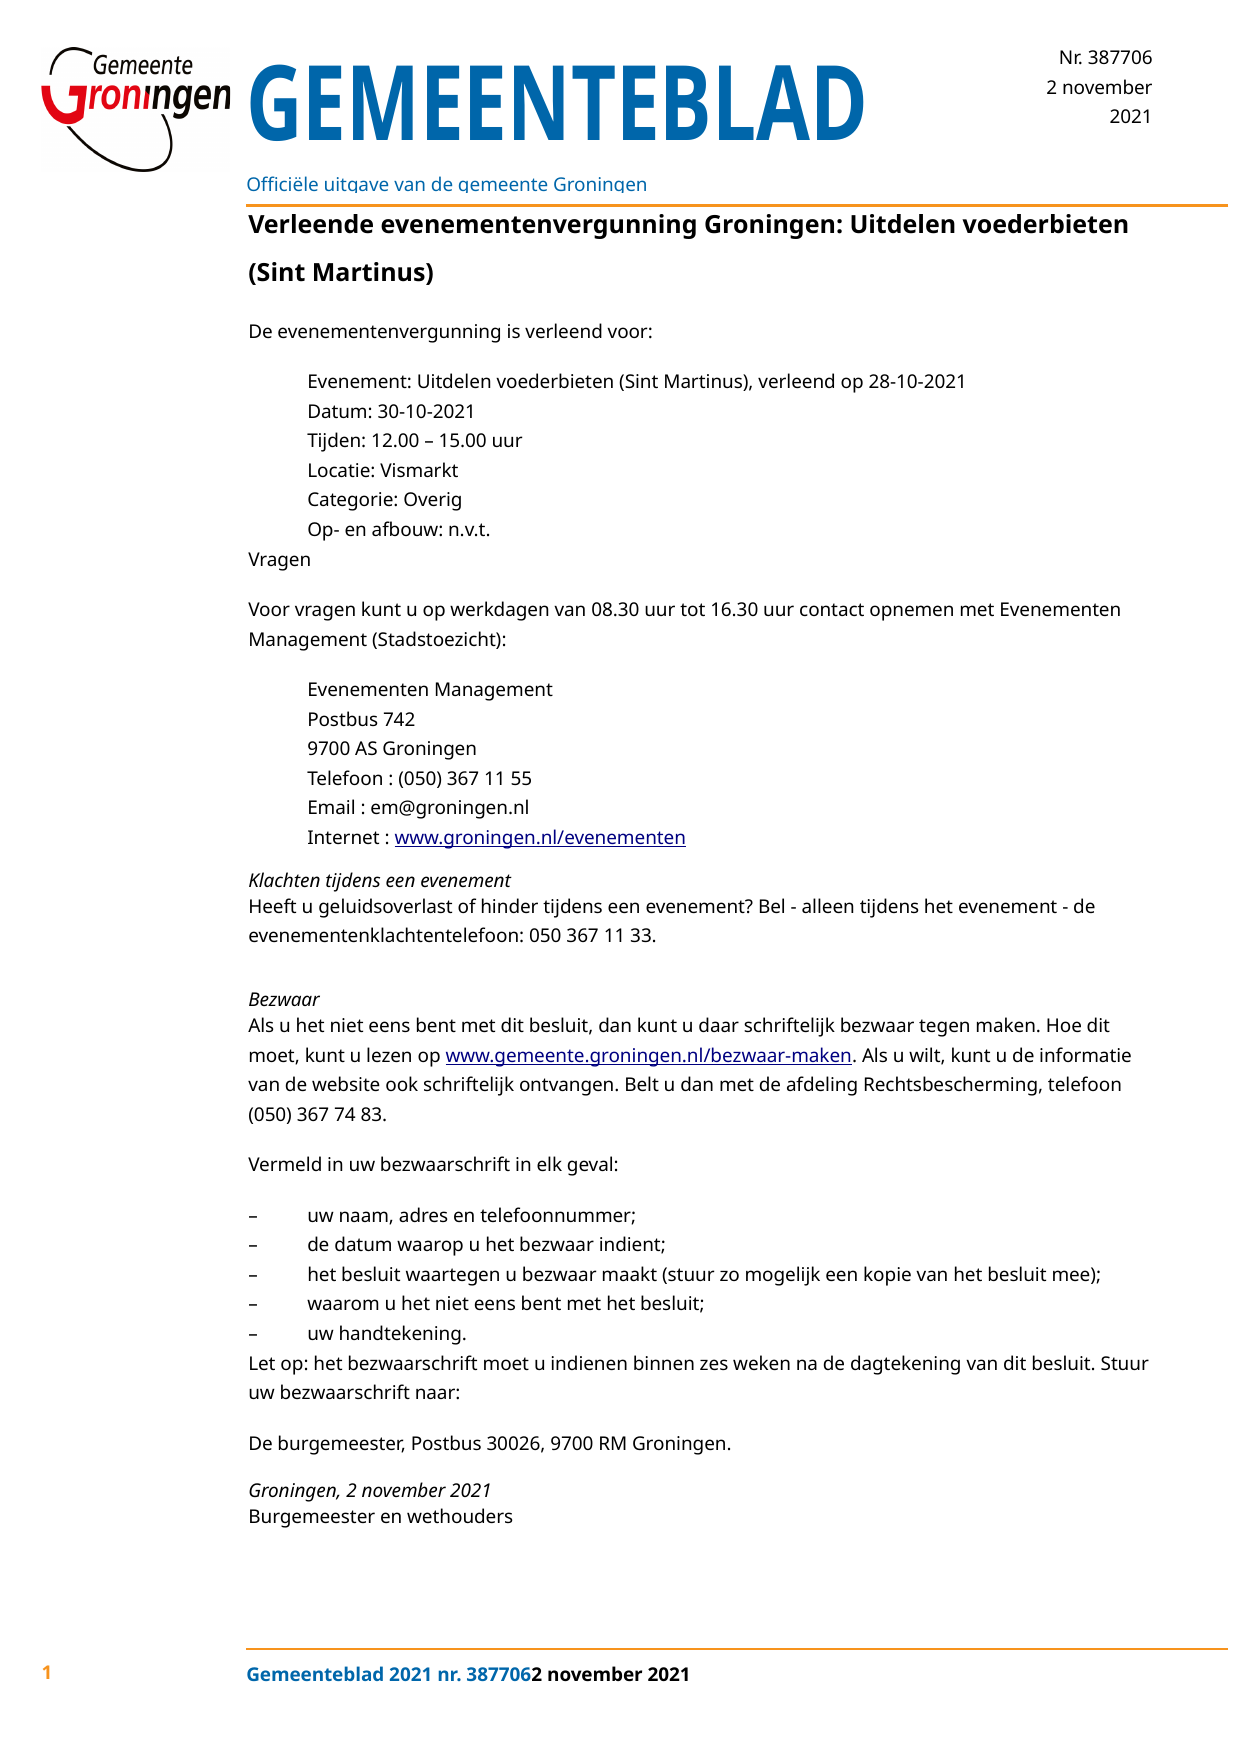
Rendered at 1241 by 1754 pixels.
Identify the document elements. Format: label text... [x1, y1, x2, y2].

text Burgemeester en wethouders [248, 1503, 1152, 1529]
text Bezwaar [248, 987, 1152, 1012]
list Evenementen Management [248, 676, 1152, 702]
text Vragen [248, 546, 1152, 572]
text Als u het niet eens bent met dit besluit, dan kunt u daar schriftelijk bezwaar tegen maken. Hoe dit moet, kunt u lezen op www.gemeente.groningen.nl/bezwaar-maken. Als u wilt, kunt u de informatie van de website ook schriftelijk ontvangen. Belt u dan met de afdeling Rechtsbescherming, telefoon (050) 367 74 83. [248, 1012, 1152, 1127]
text De burgemeester, Postbus 30026, 9700 RM Groningen. [248, 1430, 1152, 1456]
picture [41, 47, 231, 172]
list Datum: 30-10-2021 [248, 398, 1152, 424]
text Heeft u geluidsoverlast of hinder tijdens een evenement? Bel - alleen tijdens het evenement - de evenementenklachtentelefoon: 050 367 11 33. [248, 893, 1152, 948]
text Let op: het bezwaarschrift moet u indienen binnen zes weken na de dagtekening van dit besluit. Stuur uw bezwaarschrift naar: [248, 1350, 1152, 1405]
text Verleende evenementenvergunning Groningen: Uitdelen voederbieten (Sint Martinus) [248, 207, 1152, 288]
list uw handtekening. [248, 1320, 1152, 1346]
list het besluit waartegen u bezwaar maakt (stuur zo mogelijk een kopie van het besluit mee); [248, 1261, 1152, 1287]
text Voor vragen kunt u op werkdagen van 08.30 uur tot 16.30 uur contact opnemen met Evenementen Management (Stadstoezicht): [248, 596, 1152, 652]
text De evenementenvergunning is verleend voor: [248, 318, 1152, 344]
text Vermeld in uw bezwaarschrift in elk geval: [248, 1151, 1152, 1177]
list Evenement: Uitdelen voederbieten (Sint Martinus), verleend op 28-10-2021 [248, 368, 1152, 394]
list 9700 AS Groningen [248, 735, 1152, 761]
list de datum waarop u het bezwaar indient; [248, 1231, 1152, 1257]
list Telefoon : (050) 367 11 55 [248, 765, 1152, 791]
text Groningen, 2 november 2021 [248, 1478, 1152, 1503]
list Postbus 742 [248, 706, 1152, 732]
list waarom u het niet eens bent met het besluit; [248, 1291, 1152, 1316]
list Op- en afbouw: n.v.t. [248, 516, 1152, 542]
list Categorie: Overig [248, 487, 1152, 512]
list uw naam, adres en telefoonnummer; [248, 1202, 1152, 1228]
text Klachten tijdens een evenement [248, 867, 1152, 893]
list Tijden: 12.00 – 15.00 uur [248, 427, 1152, 453]
list Email : em@groningen.nl [248, 794, 1152, 820]
list Locatie: Vismarkt [248, 457, 1152, 483]
list Internet : www.groningen.nl/evenementen [248, 824, 1152, 850]
